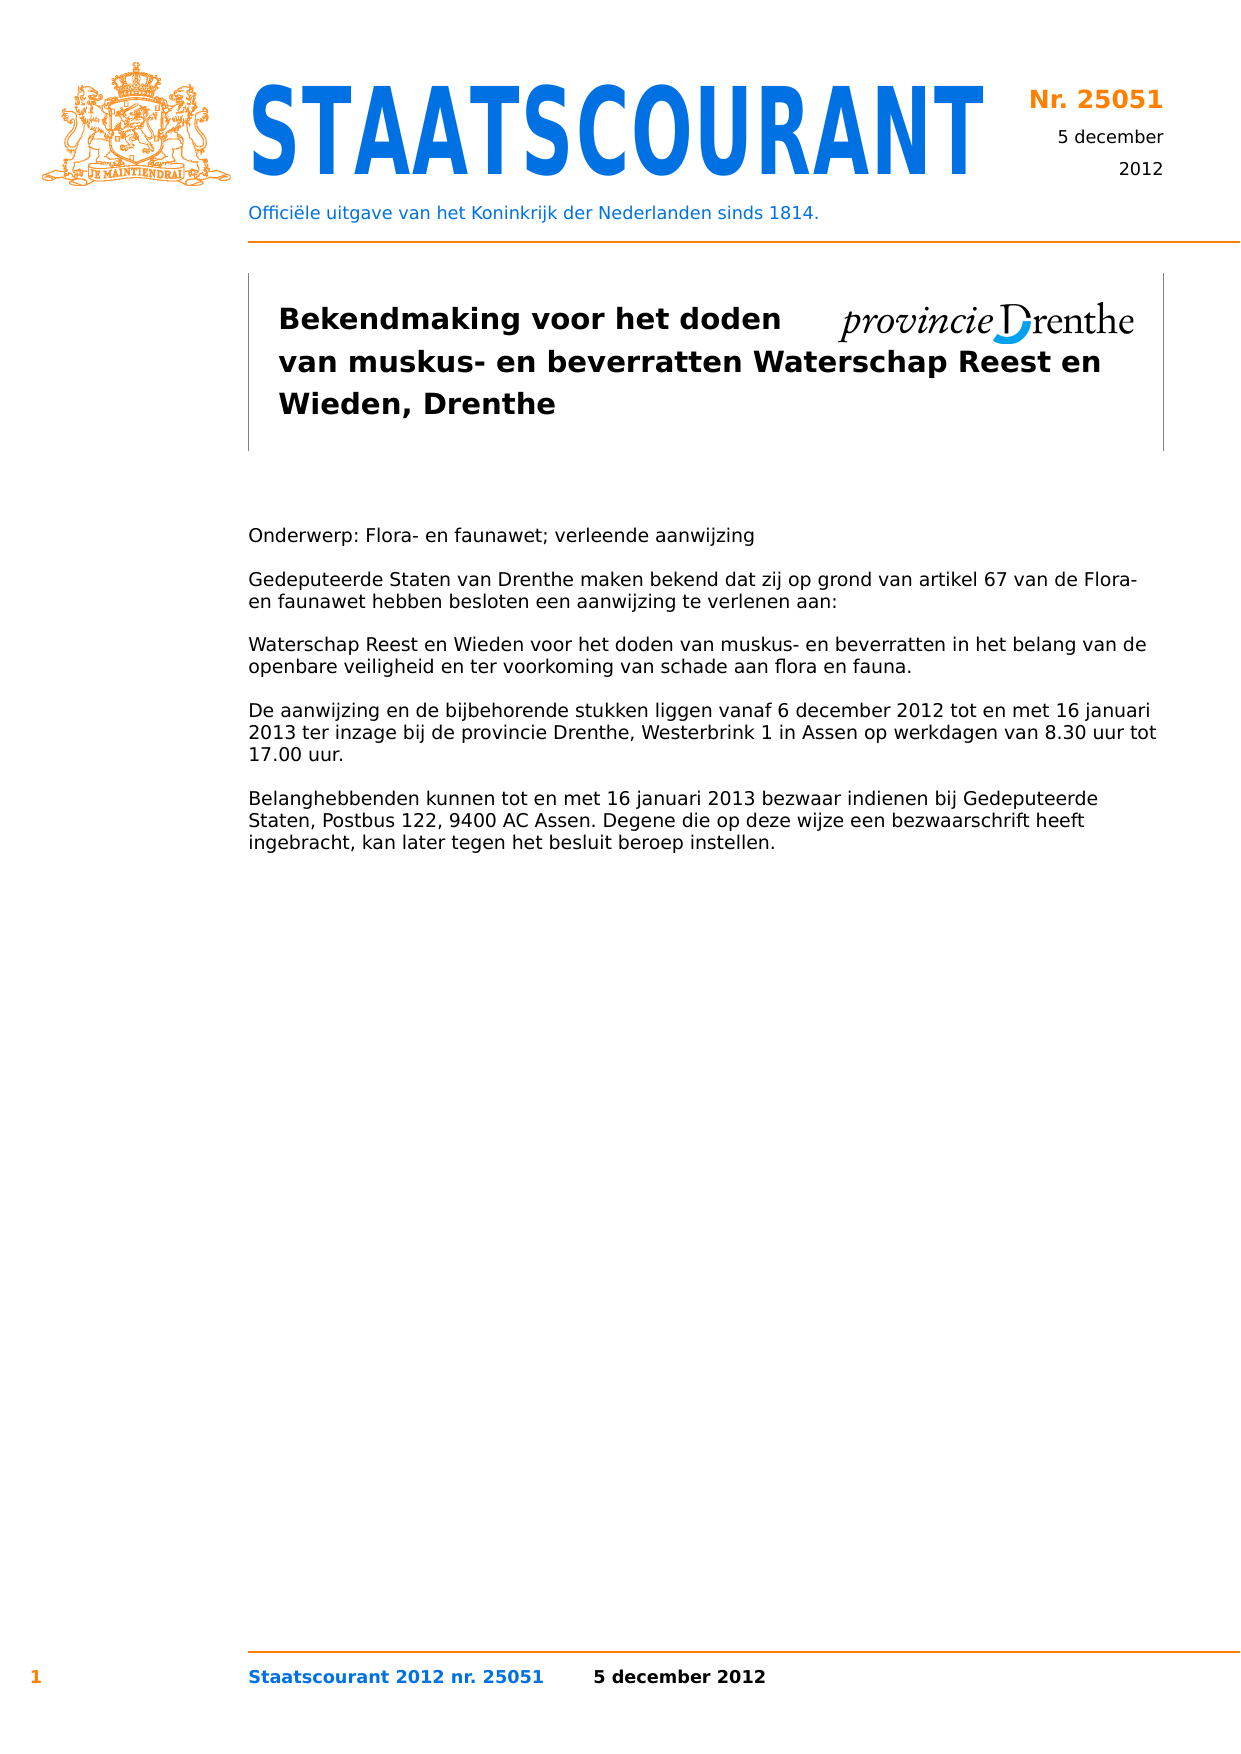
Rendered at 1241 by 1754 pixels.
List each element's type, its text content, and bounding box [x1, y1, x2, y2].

text Gedeputeerde Staten van Drenthe maken bekend dat zij op grond van artikel 67 van de Flora- en faunawet hebben besloten een aanwijzing te verlenen aan: [248, 568, 1163, 612]
text De aanwijzing en de bijbehorende stukken liggen vanaf 6 december 2012 tot en met 16 januari 2013 ter inzage bij de provincie Drenthe, Westerbrink 1 in Assen op werkdagen van 8.30 uur tot 17.00 uur. [248, 700, 1163, 766]
table_header [25, 62, 248, 241]
subtitle Bekendmaking voor het doden van muskus- en beverratten Waterschap Reest en Wieden, Drenthe [249, 273, 1163, 451]
picture [838, 302, 1134, 344]
text Belanghebbenden kunnen tot en met 16 januari 2013 bezwaar indienen bij Gedeputeerde Staten, Postbus 122, 9400 AC Assen. Degene die op deze wijze een bezwaarschrift heeft ingebracht, kan later tegen het besluit beroep instellen. [248, 788, 1163, 854]
text Waterschap Reest en Wieden voor het doden van muskus- en beverratten in het belang van de openbare veiligheid en ter voorkoming van schade aan flora en fauna. [248, 634, 1163, 678]
table_cell Officiële uitgave van het Koninkrijk der Nederlanden sinds 1814. [248, 203, 1240, 241]
picture [41, 62, 231, 186]
table_cell 5 december [998, 121, 1240, 153]
table_header Nr. 25051 [998, 62, 1240, 121]
table_cell 2012 [998, 153, 1240, 203]
table_header STAATSCOURANT [248, 62, 998, 203]
text Onderwerp: Flora- en faunawet; verleende aanwijzing [248, 525, 1163, 547]
